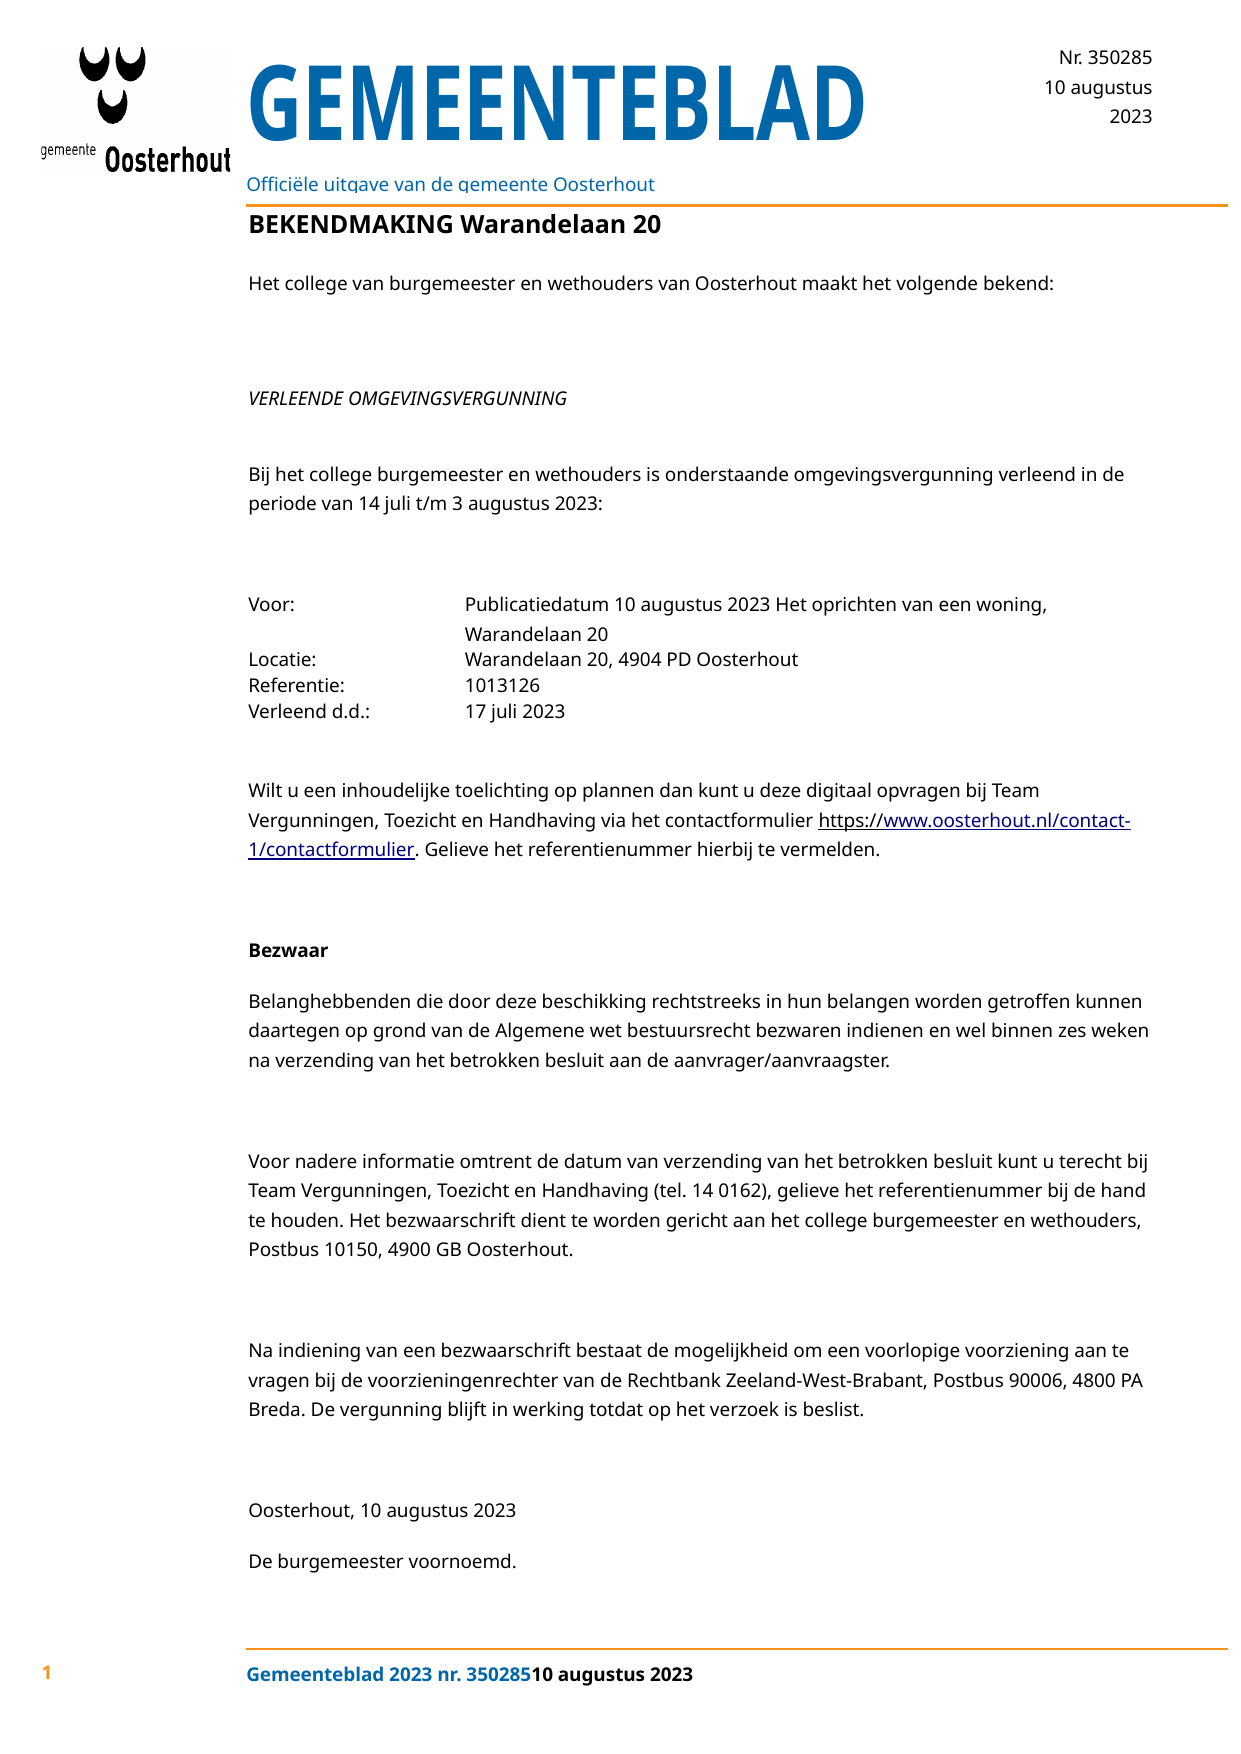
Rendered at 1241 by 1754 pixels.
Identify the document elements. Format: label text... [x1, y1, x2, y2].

text Voor nadere informatie omtrent de datum van verzending van het betrokken besluit kunt u terecht bij Team Vergunningen, Toezicht en Handhaving (tel. 14 0162), gelieve het referentienummer bij de hand te houden. Het bezwaarschrift dient te worden gericht aan het college burgemeester en wethouders, Postbus 10150, 4900 GB Oosterhout. [248, 1148, 1152, 1262]
text VERLEENDE OMGEVINGSVERGUNNING [248, 385, 1152, 410]
text Oosterhout, 10 augustus 2023 [248, 1497, 1152, 1523]
text Het college van burgemeester en wethouders van Oosterhout maakt het volgende bekend: [248, 270, 1152, 296]
table_cell Referentie: [248, 673, 464, 698]
text Bezwaar [248, 937, 1152, 963]
table_cell 17 juli 2023 [465, 698, 1152, 724]
table_header Publicatiedatum 10 augustus 2023 Het oprichten van een woning, Warandelaan 20 [465, 591, 1152, 647]
text Bij het college burgemeester en wethouders is onderstaande omgevingsvergunning verleend in de periode van 14 juli t/m 3 augustus 2023: [248, 461, 1152, 516]
table_cell 1013126 [465, 673, 1152, 698]
text De burgemeester voornoemd. [248, 1548, 1152, 1574]
table_cell Verleend d.d.: [248, 698, 464, 724]
picture [41, 47, 231, 172]
table_cell Warandelaan 20, 4904 PD Oosterhout [465, 647, 1152, 672]
text BEKENDMAKING Warandelaan 20 [248, 207, 1152, 241]
text Wilt u een inhoudelijke toelichting op plannen dan kunt u deze digitaal opvragen bij Team Vergunningen, Toezicht en Handhaving via het contactformulier https://www.oosterhout.nl/contact-1/contactformulier. Gelieve het referentienummer hierbij te vermelden. [248, 777, 1152, 862]
table_cell Locatie: [248, 647, 464, 672]
text Na indiening van een bezwaarschrift bestaat de mogelijkheid om een voorlopige voorziening aan te vragen bij de voorzieningenrechter van de Rechtbank Zeeland-West-Brabant, Postbus 90006, 4800 PA Breda. De vergunning blijft in werking totdat op het verzoek is beslist. [248, 1337, 1152, 1422]
text Belanghebbenden die door deze beschikking rechtstreeks in hun belangen worden getroffen kunnen daartegen op grond van de Algemene wet bestuursrecht bezwaren indienen en wel binnen zes weken na verzending van het betrokken besluit aan de aanvrager/aanvraagster. [248, 988, 1152, 1073]
table_header Voor: [248, 591, 464, 647]
